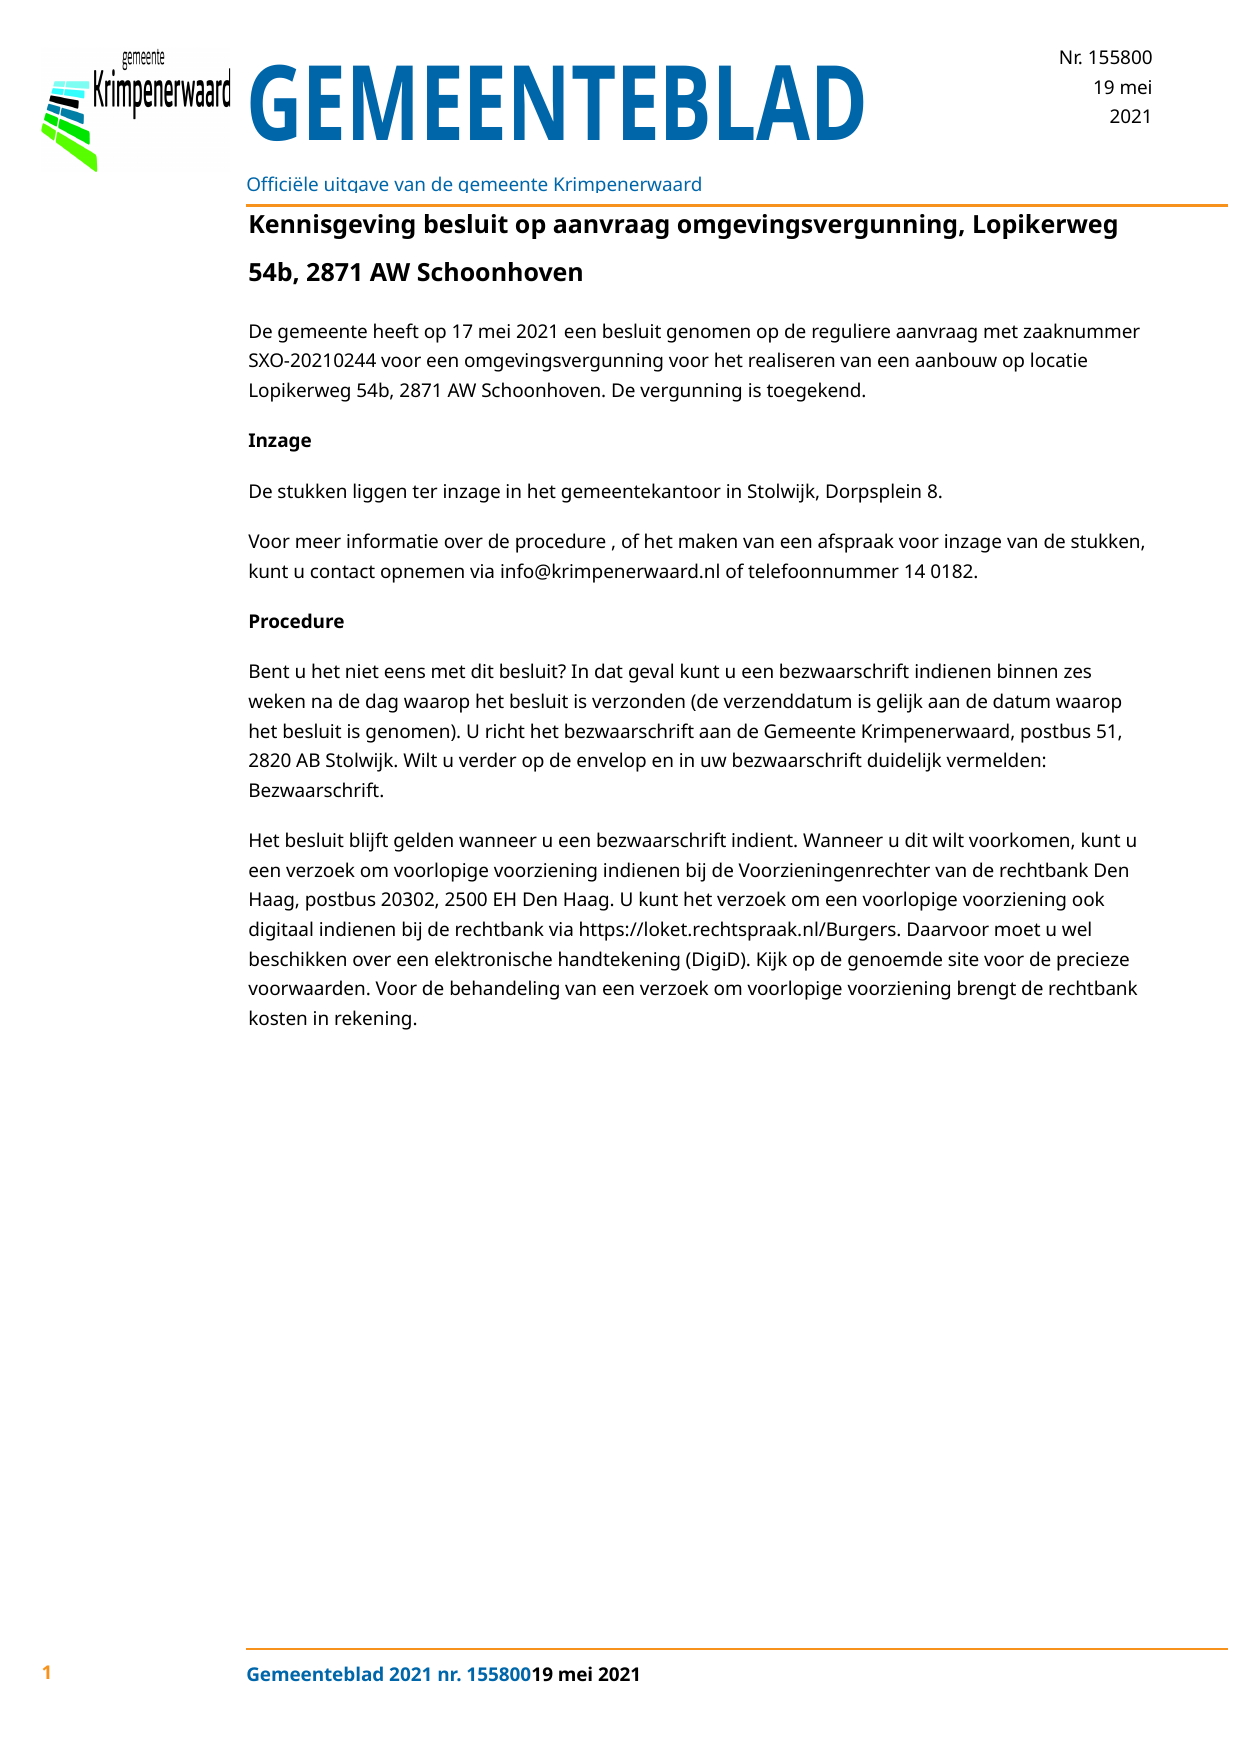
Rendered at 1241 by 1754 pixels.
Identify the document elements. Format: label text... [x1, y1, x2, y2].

text Het besluit blijft gelden wanneer u een bezwaarschrift indient. Wanneer u dit wilt voorkomen, kunt u een verzoek om voorlopige voorziening indienen bij de Voorzieningenrechter van de rechtbank Den Haag, postbus 20302, 2500 EH Den Haag. U kunt het verzoek om een voorlopige voorziening ook digitaal indienen bij de rechtbank via https://loket.rechtspraak.nl/Burgers. Daarvoor moet u wel beschikken over een elektronische handtekening (DigiD). Kijk op de genoemde site voor de precieze voorwaarden. Voor de behandeling van een verzoek om voorlopige voorziening brengt de rechtbank kosten in rekening. [248, 827, 1152, 1031]
text Inzage [248, 427, 1152, 453]
text Bent u het niet eens met dit besluit? In dat geval kunt u een bezwaarschrift indienen binnen zes weken na de dag waarop het besluit is verzonden (de verzenddatum is gelijk aan de datum waarop het besluit is genomen). U richt het bezwaarschrift aan de Gemeente Krimpenerwaard, postbus 51, 2820 AB Stolwijk. Wilt u verder op de envelop en in uw bezwaarschrift duidelijk vermelden: Bezwaarschrift. [248, 659, 1152, 803]
picture [41, 47, 231, 172]
text Kennisgeving besluit op aanvraag omgevingsvergunning, Lopikerweg 54b, 2871 AW Schoonhoven [248, 207, 1152, 288]
text De gemeente heeft op 17 mei 2021 een besluit genomen op de reguliere aanvraag met zaaknummer SXO-20210244 voor een omgevingsvergunning voor het realiseren van een aanbouw op locatie Lopikerweg 54b, 2871 AW Schoonhoven. De vergunning is toegekend. [248, 318, 1152, 403]
text Voor meer informatie over de procedure , of het maken van een afspraak voor inzage van de stukken, kunt u contact opnemen via info@krimpenerwaard.nl of telefoonnummer 14 0182. [248, 528, 1152, 584]
text De stukken liggen ter inzage in het gemeentekantoor in Stolwijk, Dorpsplein 8. [248, 478, 1152, 504]
text Procedure [248, 608, 1152, 634]
